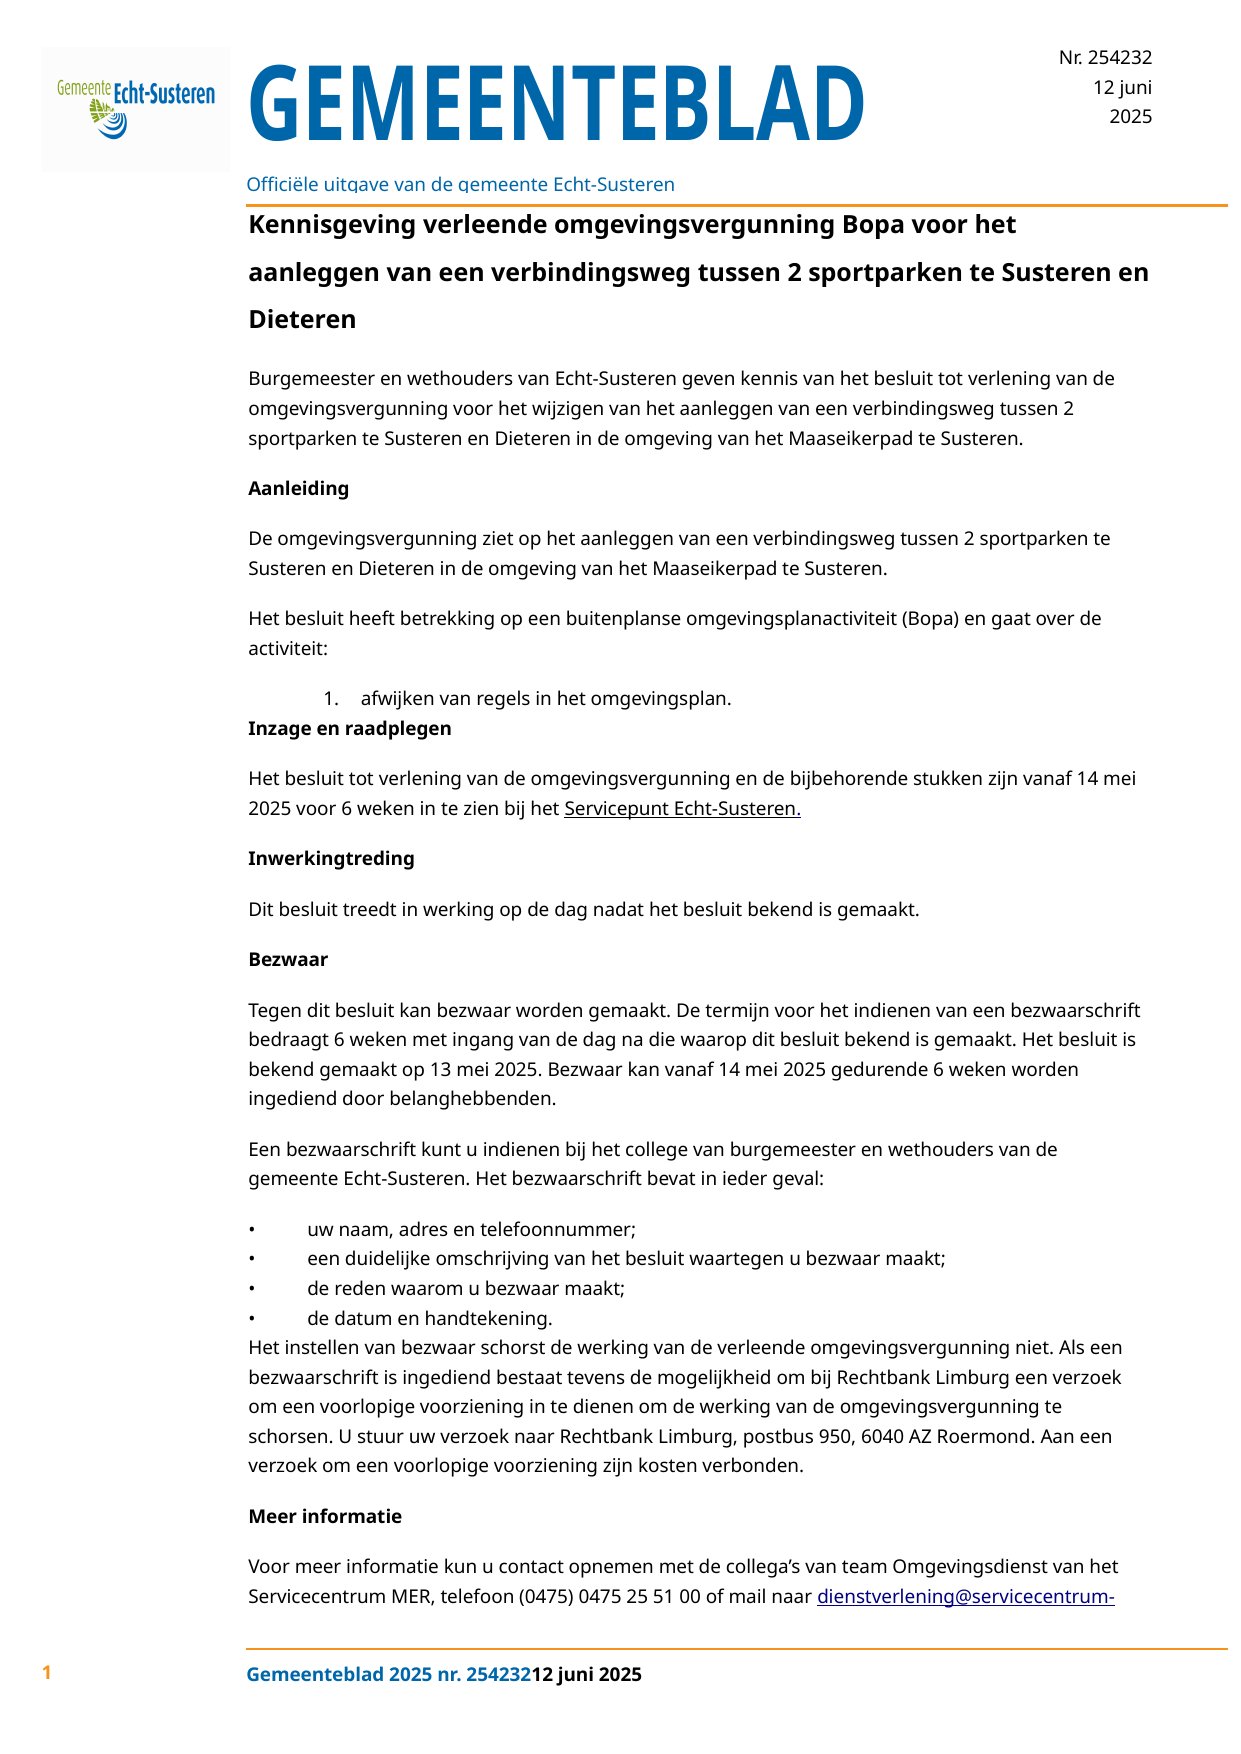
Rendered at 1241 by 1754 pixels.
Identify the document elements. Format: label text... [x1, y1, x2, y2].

text Meer informatie [248, 1503, 1152, 1529]
list afwijken van regels in het omgevingsplan. [323, 686, 1152, 711]
text Inzage en raadplegen [248, 715, 1152, 741]
text Bezwaar [248, 946, 1152, 972]
list de datum en handtekening. [248, 1305, 1152, 1330]
text De omgevingsvergunning ziet op het aanleggen van een verbindingsweg tussen 2 sportparken te Susteren en Dieteren in de omgeving van het Maaseikerpad te Susteren. [248, 526, 1152, 581]
text Aanleiding [248, 475, 1152, 501]
text Het besluit heeft betrekking op een buitenplanse omgevingsplanactiviteit (Bopa) en gaat over de activiteit: [248, 606, 1152, 661]
text Tegen dit besluit kan bezwaar worden gemaakt. De termijn voor het indienen van een bezwaarschrift bedraagt 6 weken met ingang van de dag na die waarop dit besluit bekend is gemaakt. Het besluit is bekend gemaakt op 13 mei 2025. Bezwaar kan vanaf 14 mei 2025 gedurende 6 weken worden ingediend door belanghebbenden. [248, 997, 1152, 1111]
list een duidelijke omschrijving van het besluit waartegen u bezwaar maakt; [248, 1246, 1152, 1271]
text Het besluit tot verlening van de omgevingsvergunning en de bijbehorende stukken zijn vanaf 14 mei 2025 voor 6 weken in te zien bij het Servicepunt Echt-Susteren. [248, 766, 1152, 821]
text Voor meer informatie kun u contact opnemen met de collega’s van team Omgevingsdienst van het Servicecentrum MER, telefoon (0475) 0475 25 51 00 of mail naar dienstverlening@servicecentrum- [248, 1553, 1152, 1609]
text Het instellen van bezwaar schorst de werking van de verleende omgevingsvergunning niet. Als een bezwaarschrift is ingediend bestaat tevens de mogelijkheid om bij Rechtbank Limburg een verzoek om een voorlopige voorziening in te dienen om de werking van de omgevingsvergunning te schorsen. U stuur uw verzoek naar Rechtbank Limburg, postbus 950, 6040 AZ Roermond. Aan een verzoek om een voorlopige voorziening zijn kosten verbonden. [248, 1334, 1152, 1478]
text Dit besluit treedt in werking op de dag nadat het besluit bekend is gemaakt. [248, 896, 1152, 922]
picture [41, 47, 231, 172]
text Een bezwaarschrift kunt u indienen bij het college van burgemeester en wethouders van de gemeente Echt-Susteren. Het bezwaarschrift bevat in ieder geval: [248, 1136, 1152, 1191]
text Inwerkingtreding [248, 846, 1152, 871]
text Burgemeester en wethouders van Echt-Susteren geven kennis van het besluit tot verlening van de omgevingsvergunning voor het wijzigen van het aanleggen van een verbindingsweg tussen 2 sportparken te Susteren en Dieteren in de omgeving van het Maaseikerpad te Susteren. [248, 366, 1152, 450]
list uw naam, adres en telefoonnummer; [248, 1216, 1152, 1242]
text Kennisgeving verleende omgevingsvergunning Bopa voor het aanleggen van een verbindingsweg tussen 2 sportparken te Susteren en Dieteren [248, 207, 1152, 336]
list de reden waarom u bezwaar maakt; [248, 1275, 1152, 1301]
